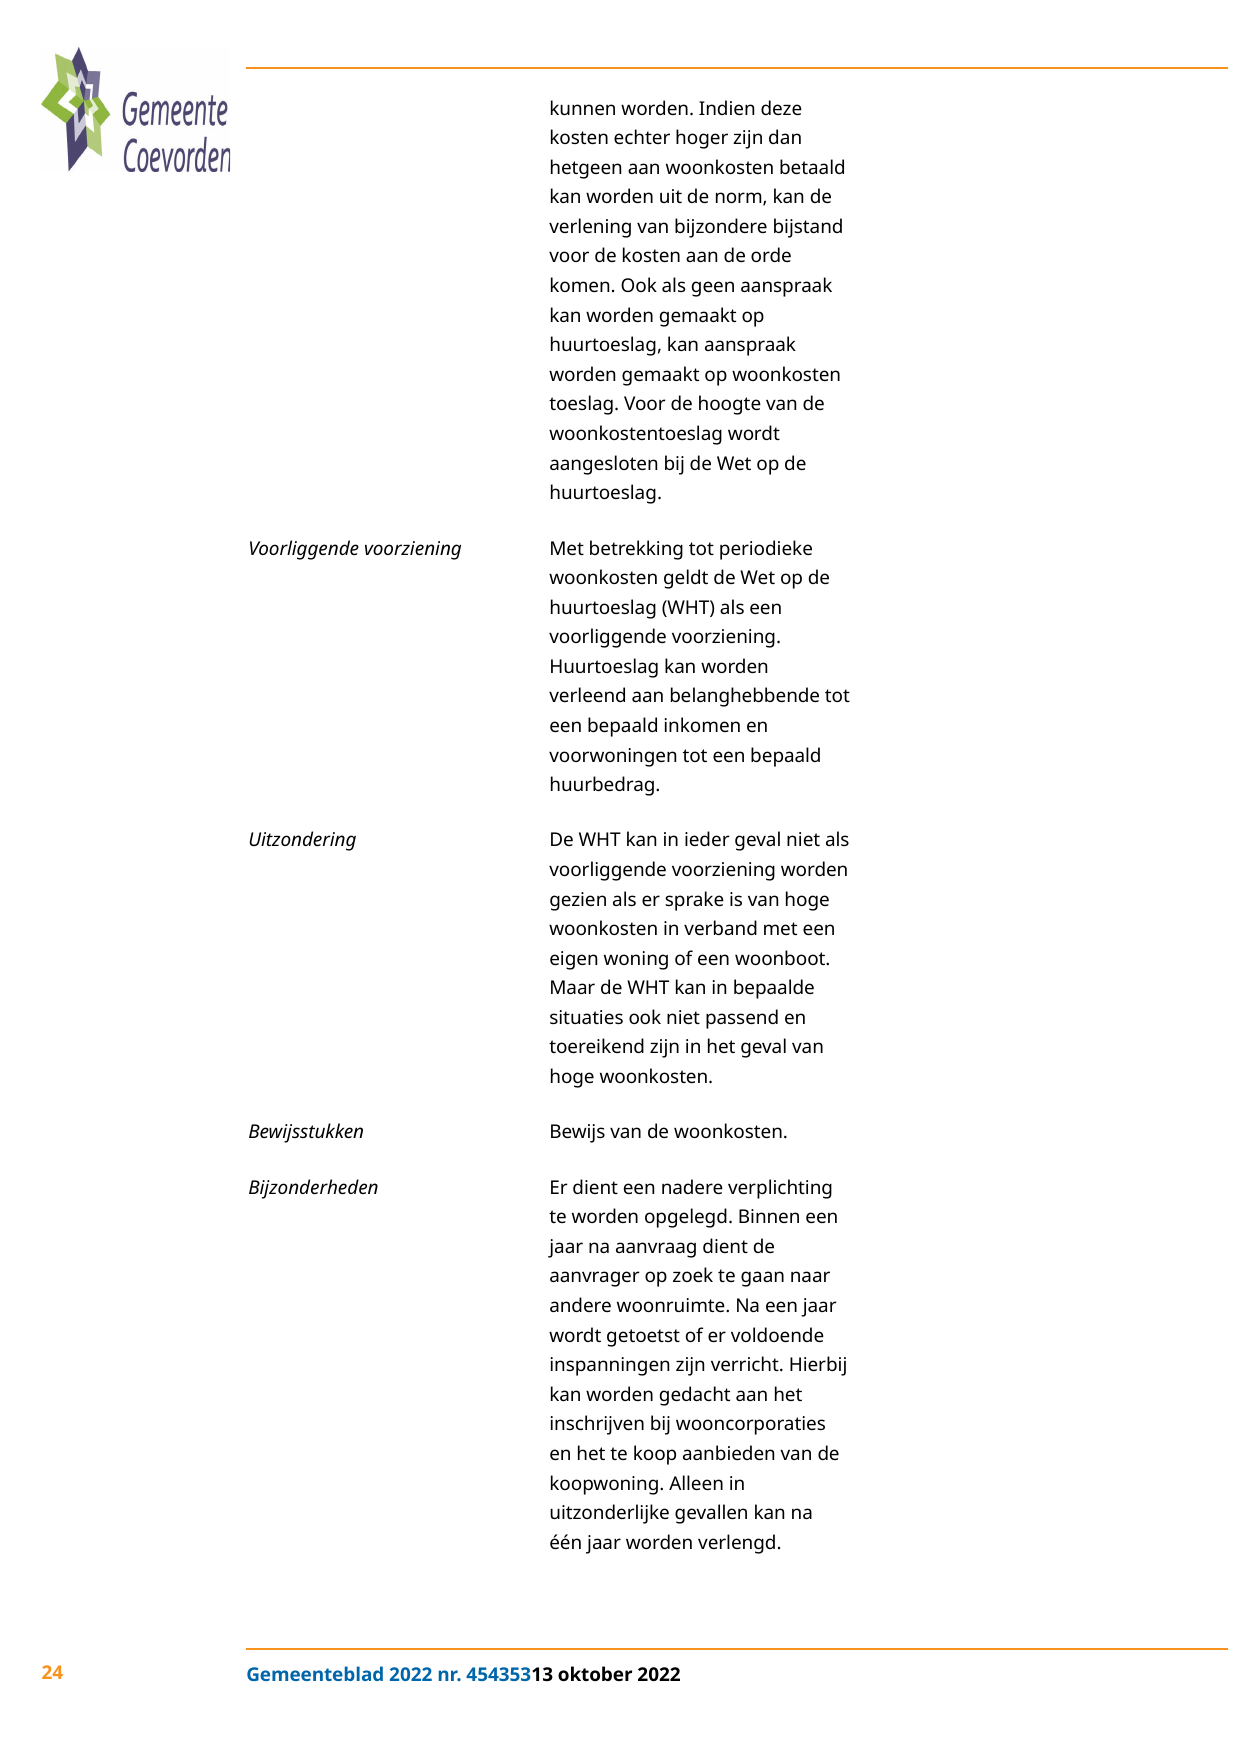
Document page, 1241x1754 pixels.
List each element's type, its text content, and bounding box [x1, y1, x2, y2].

table_cell kunnen worden. Indien deze kosten echter hoger zijn dan hetgeen aan woonkosten betaald kan worden uit de norm, kan de verlening van bijzondere bijstand voor de kosten aan de orde komen. Ook als geen aanspraak kan worden gemaakt op huurtoeslag, kan aanspraak worden gemaakt op woonkosten toeslag. Voor de hoogte van de woonkostentoeslag wordt aangesloten bij de Wet op de huurtoeslag. [549, 95, 850, 535]
table_cell Bewijs van de woonkosten. [549, 1119, 850, 1174]
table_cell Met betrekking tot periodieke woonkosten geldt de Wet op de huurtoeslag (WHT) als een voorliggende voorziening. Huurtoeslag kan worden verleend aan belanghebbende tot een bepaald inkomen en voorwoningen tot een bepaald huurbedrag. [549, 535, 850, 827]
table_cell De WHT kan in ieder geval niet als voorliggende voorziening worden gezien als er sprake is van hoge woonkosten in verband met een eigen woning of een woonboot. Maar de WHT kan in bepaalde situaties ook niet passend en toereikend zijn in het geval van hoge woonkosten. [549, 827, 850, 1119]
table_cell Bewijsstukken [248, 1119, 549, 1174]
table_cell Bijzonderheden [248, 1174, 549, 1584]
table_cell Er dient een nadere verplichting te worden opgelegd. Binnen een jaar na aanvraag dient de aanvrager op zoek te gaan naar andere woonruimte. Na een jaar wordt getoetst of er voldoende inspanningen zijn verricht. Hierbij kan worden gedacht aan het inschrijven bij wooncorporaties en het te koop aanbieden van de koopwoning. Alleen in uitzonderlijke gevallen kan na één jaar worden verlengd. [549, 1174, 850, 1584]
table_cell Uitzondering [248, 827, 549, 1119]
table_cell [248, 95, 549, 535]
table_cell Voorliggende voorziening [248, 535, 549, 827]
picture [41, 47, 231, 172]
